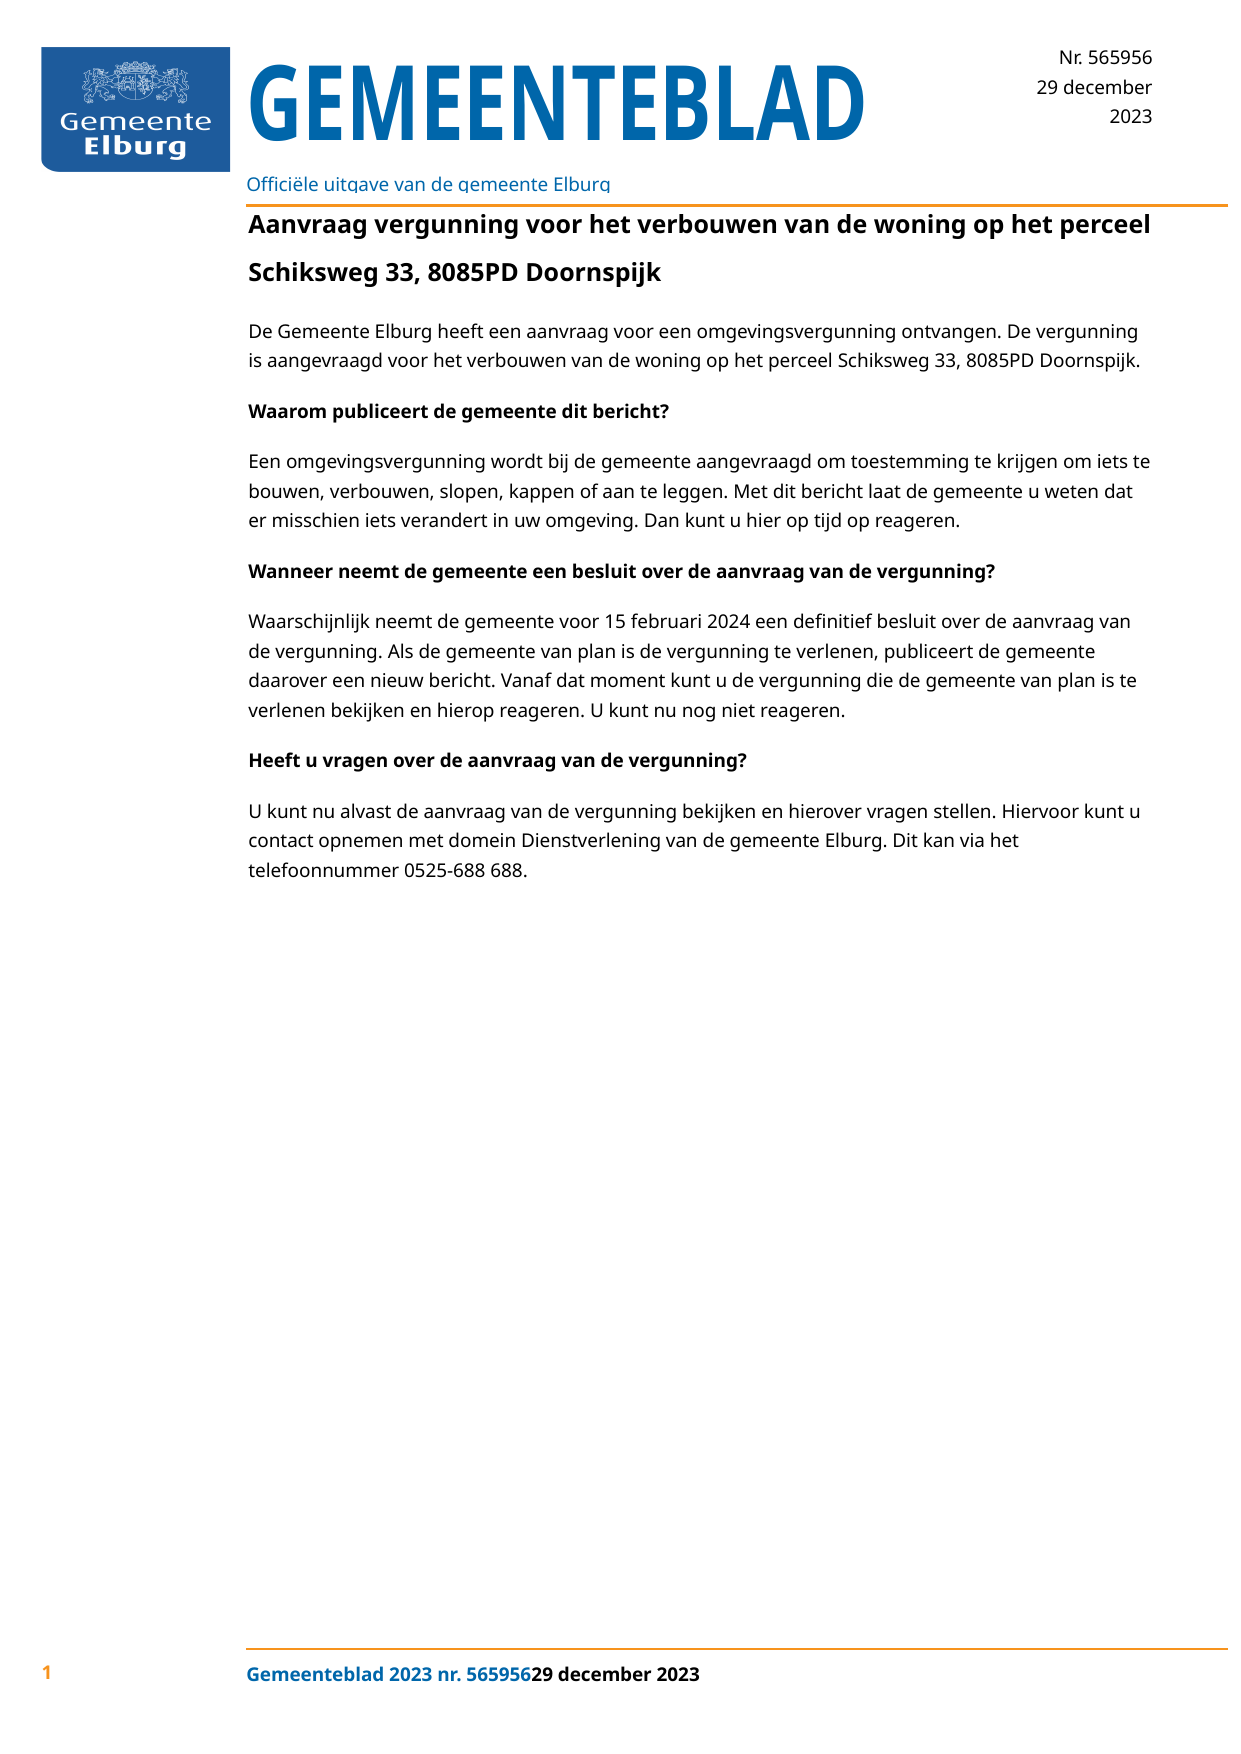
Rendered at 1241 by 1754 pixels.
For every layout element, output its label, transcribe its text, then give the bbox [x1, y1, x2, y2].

text Aanvraag vergunning voor het verbouwen van de woning op het perceel Schiksweg 33, 8085PD Doornspijk [248, 207, 1152, 288]
text De Gemeente Elburg heeft een aanvraag voor een omgevingsvergunning ontvangen. De vergunning is aangevraagd voor het verbouwen van de woning op het perceel Schiksweg 33, 8085PD Doornspijk. [248, 318, 1152, 373]
text Waarschijnlijk neemt de gemeente voor 15 februari 2024 een definitief besluit over de aanvraag van de vergunning. Als de gemeente van plan is de vergunning te verlenen, publiceert de gemeente daarover een nieuw bericht. Vanaf dat moment kunt u de vergunning die de gemeente van plan is te verlenen bekijken en hierop reageren. U kunt nu nog niet reageren. [248, 608, 1152, 723]
text U kunt nu alvast de aanvraag van de vergunning bekijken en hierover vragen stellen. Hiervoor kunt u contact opnemen met domein Dienstverlening van de gemeente Elburg. Dit kan via het telefoonnummer 0525-688 688. [248, 798, 1152, 883]
picture [41, 47, 231, 172]
text Een omgevingsvergunning wordt bij de gemeente aangevraagd om toestemming te krijgen om iets te bouwen, verbouwen, slopen, kappen of aan te leggen. Met dit bericht laat de gemeente u weten dat er misschien iets verandert in uw omgeving. Dan kunt u hier op tijd op reageren. [248, 448, 1152, 533]
text Wanneer neemt de gemeente een besluit over de aanvraag van de vergunning? [248, 558, 1152, 584]
text Heeft u vragen over de aanvraag van de vergunning? [248, 747, 1152, 773]
text Waarom publiceert de gemeente dit bericht? [248, 398, 1152, 424]
